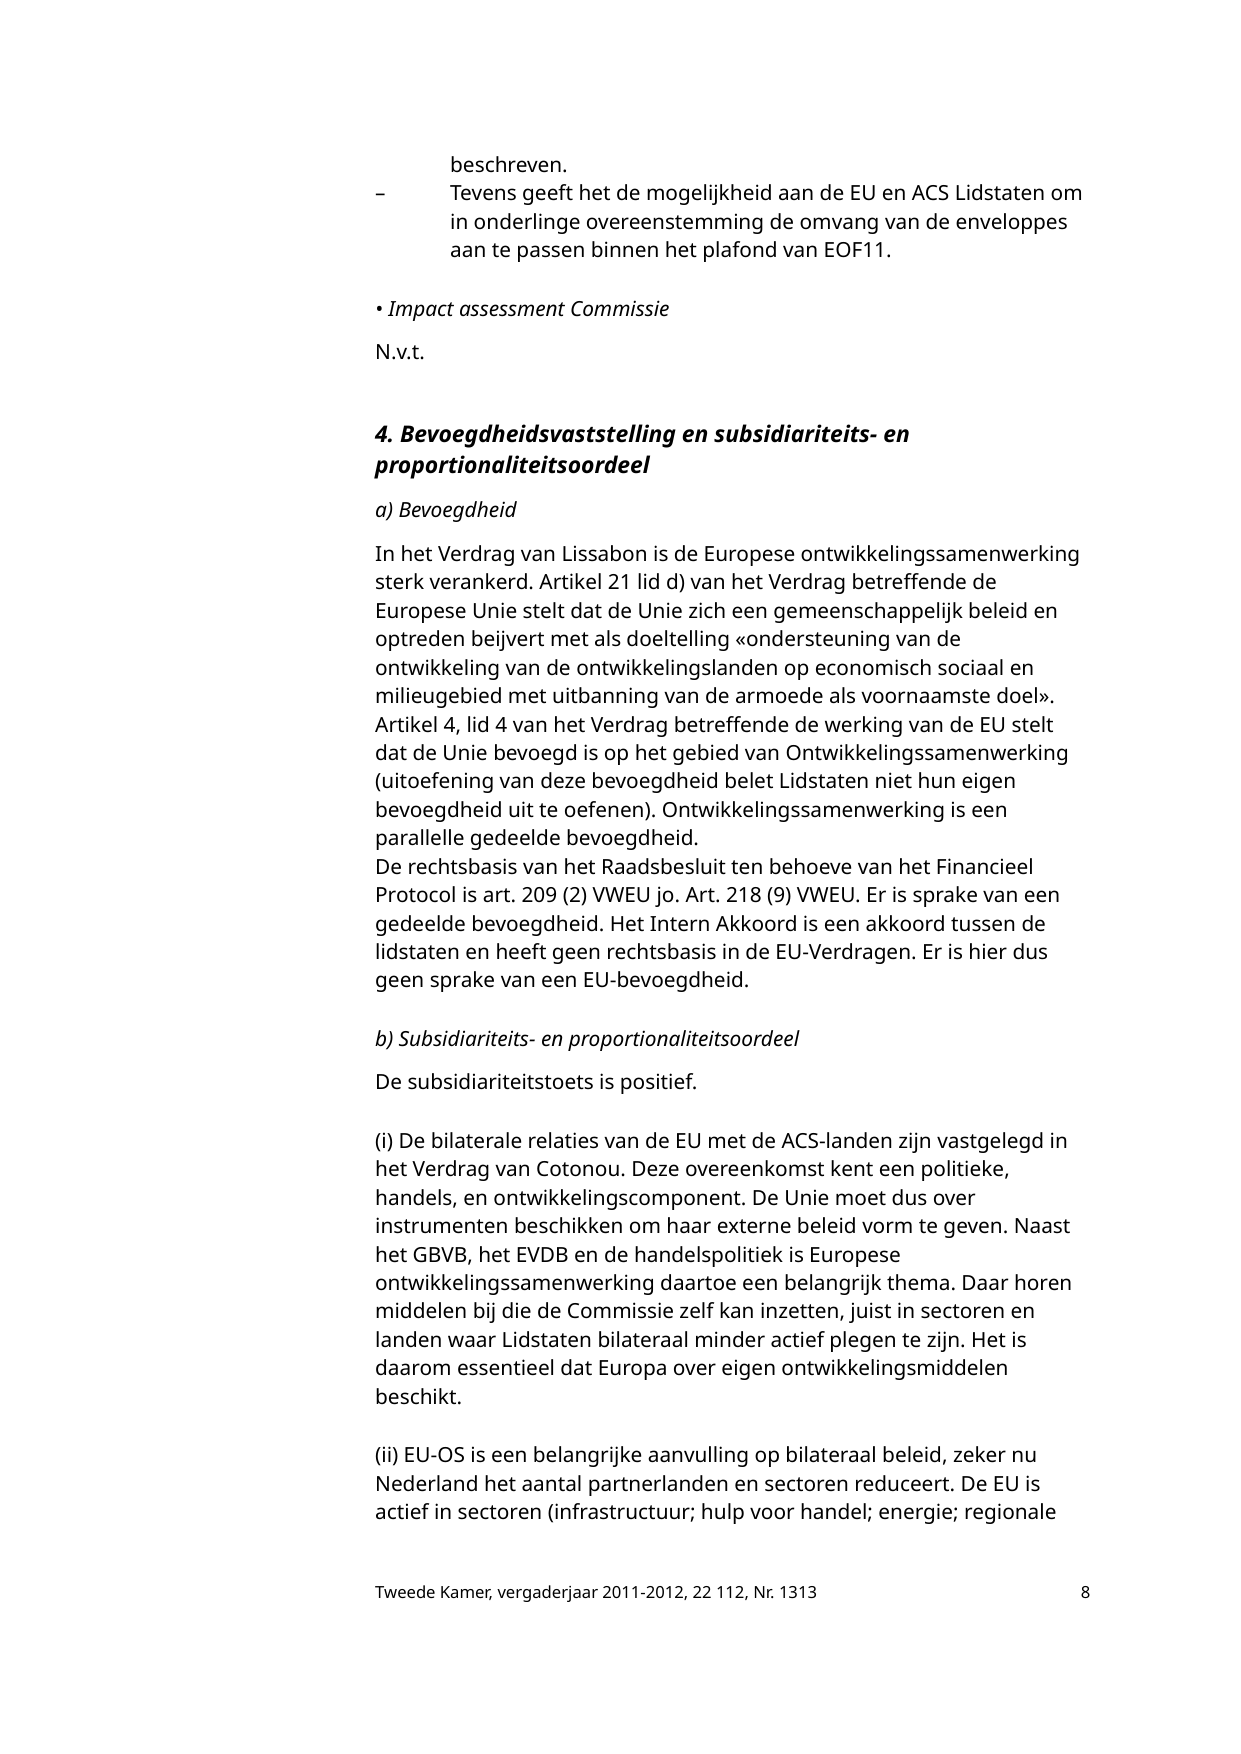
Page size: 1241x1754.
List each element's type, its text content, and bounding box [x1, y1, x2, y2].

text a) Bevoegdheid [375, 496, 1090, 524]
list beschreven. [375, 150, 1090, 178]
text In het Verdrag van Lissabon is de Europese ontwikkelingssamenwerking sterk verankerd. Artikel 21 lid d) van het Verdrag betreffende de Europese Unie stelt dat de Unie zich een gemeenschappelijk beleid en optreden beijvert met als doeltelling «ondersteuning van de ontwikkeling van de ontwikkelingslanden op economisch sociaal en milieugebied met uitbanning van de armoede als voornaamste doel». [375, 539, 1090, 710]
text De rechtsbasis van het Raadsbesluit ten behoeve van het Financieel Protocol is art. 209 (2) VWEU jo. Art. 218 (9) VWEU. Er is sprake van een gedeelde bevoegdheid. Het Intern Akkoord is een akkoord tussen de lidstaten en heeft geen rechtsbasis in de EU-Verdragen. Er is hier dus geen sprake van een EU-bevoegdheid. [375, 852, 1090, 994]
text Artikel 4, lid 4 van het Verdrag betreffende de werking van de EU stelt dat de Unie bevoegd is op het gebied van Ontwikkelingssamenwerking (uitoefening van deze bevoegdheid belet Lidstaten niet hun eigen bevoegdheid uit te oefenen). Ontwikkelingssamenwerking is een parallelle gedeelde bevoegdheid. [375, 710, 1090, 852]
text N.v.t. [375, 337, 1090, 366]
text (ii) EU-OS is een belangrijke aanvulling op bilateraal beleid, zeker nu Nederland het aantal partnerlanden en sectoren reduceert. De EU is actief in sectoren (infrastructuur; hulp voor handel; energie; regionale [375, 1440, 1090, 1526]
text (i) De bilaterale relaties van de EU met de ACS-landen zijn vastgelegd in het Verdrag van Cotonou. Deze overeenkomst kent een politieke, handels, en ontwikkelingscomponent. De Unie moet dus over instrumenten beschikken om haar externe beleid vorm te geven. Naast het GBVB, het EVDB en de handelspolitiek is Europese ontwikkelingssamenwerking daartoe een belangrijk thema. Daar horen middelen bij die de Commissie zelf kan inzetten, juist in sectoren en landen waar Lidstaten bilateraal minder actief plegen te zijn. Het is daarom essentieel dat Europa over eigen ontwikkelingsmiddelen beschikt. [375, 1126, 1090, 1410]
list Tevens geeft het de mogelijkheid aan de EU en ACS Lidstaten om in onderlinge overeenstemming de omvang van de enveloppes aan te passen binnen het plafond van EOF11. [375, 178, 1090, 264]
text b) Subsidiariteits- en proportionaliteitsoordeel [375, 1024, 1090, 1052]
text • Impact assessment Commissie [375, 294, 1090, 322]
subtitle 4. Bevoegdheidsvaststelling en subsidiariteits- en proportionaliteitsoordeel [375, 418, 1090, 481]
text De subsidiariteitstoets is positief. [375, 1067, 1090, 1096]
